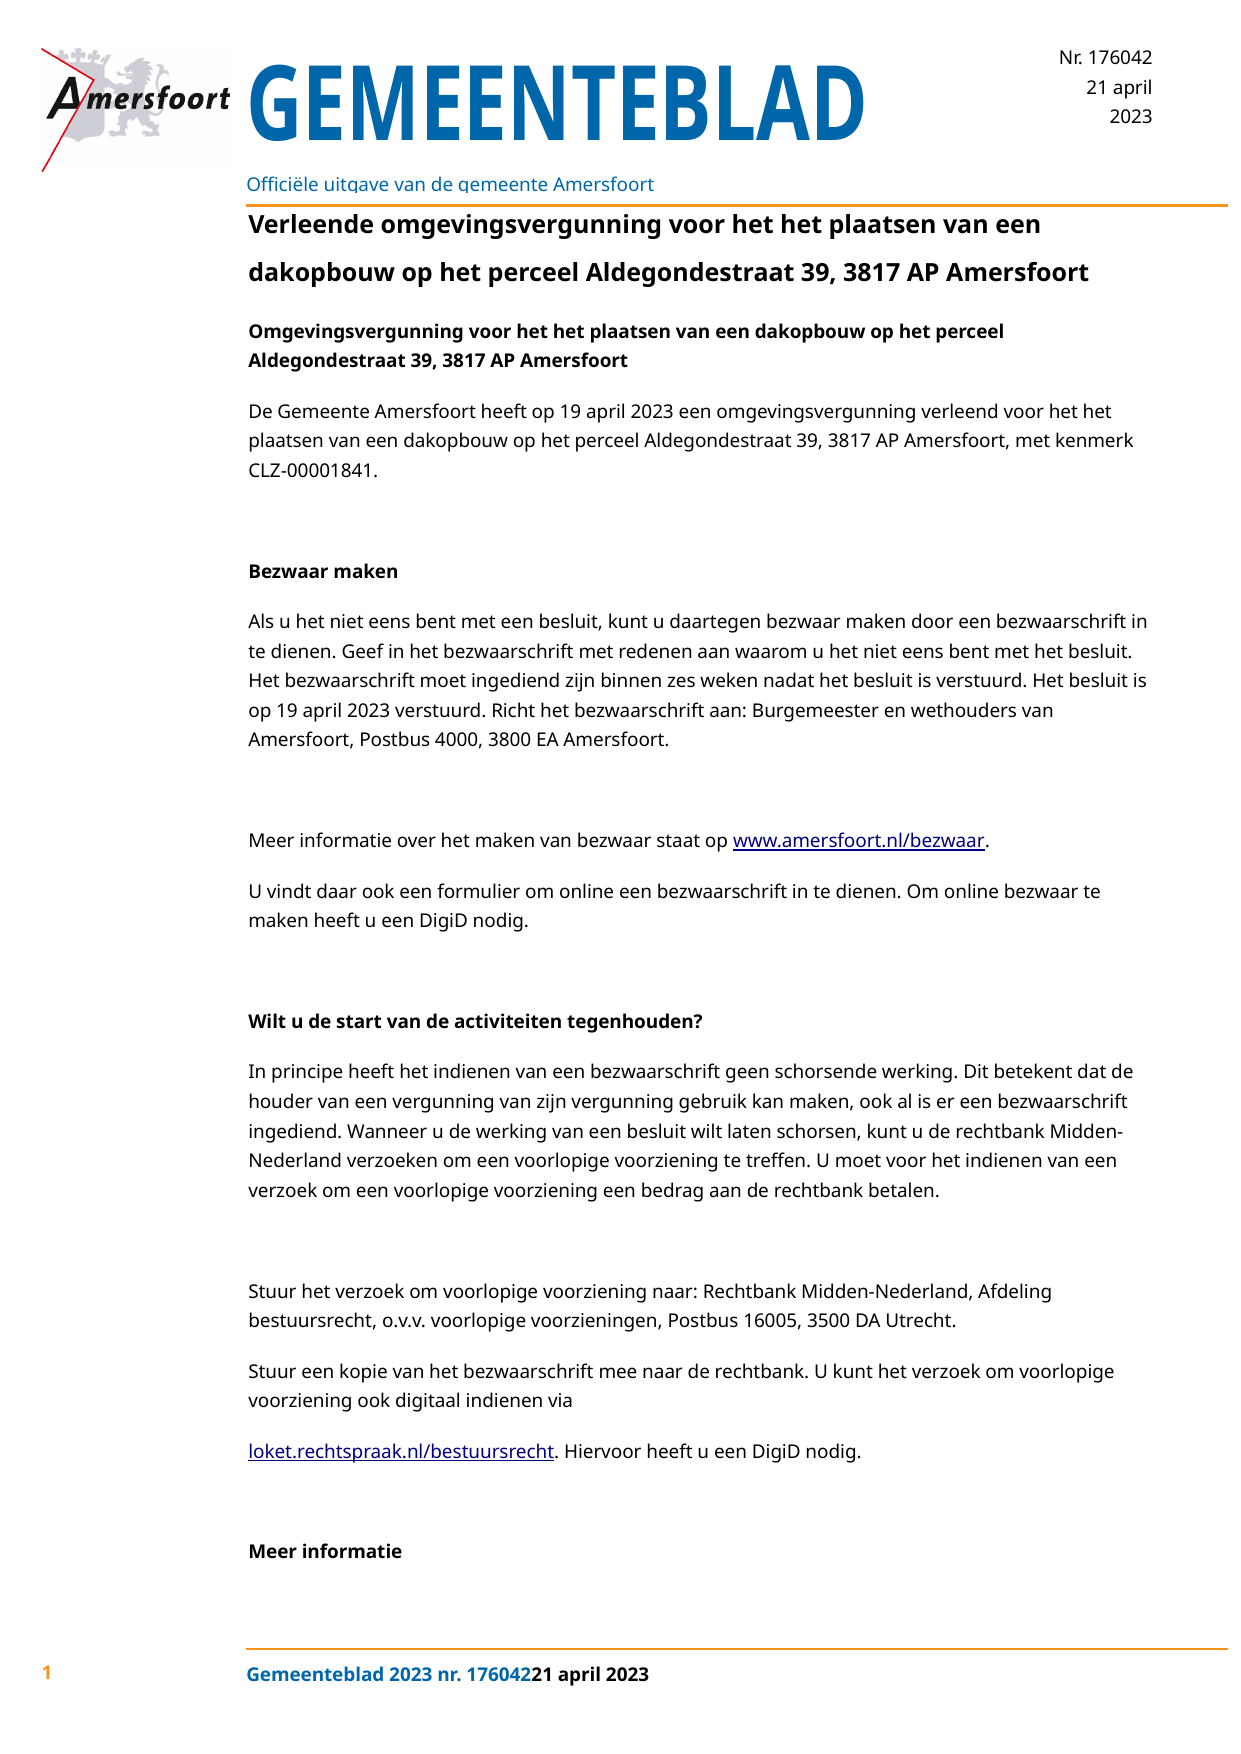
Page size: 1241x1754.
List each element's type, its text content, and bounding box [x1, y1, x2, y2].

text In principe heeft het indienen van een bezwaarschrift geen schorsende werking. Dit betekent dat de houder van een vergunning van zijn vergunning gebruik kan maken, ook al is er een bezwaarschrift ingediend. Wanneer u de werking van een besluit wilt laten schorsen, kunt u de rechtbank Midden-Nederland verzoeken om een voorlopige voorziening te treffen. U moet voor het indienen van een verzoek om een voorlopige voorziening een bedrag aan de rechtbank betalen. [248, 1059, 1152, 1203]
text Verleende omgevingsvergunning voor het het plaatsen van een dakopbouw op het perceel Aldegondestraat 39, 3817 AP Amersfoort [248, 207, 1152, 288]
text Stuur een kopie van het bezwaarschrift mee naar de rechtbank. U kunt het verzoek om voorlopige voorziening ook digitaal indienen via [248, 1358, 1152, 1413]
text Omgevingsvergunning voor het het plaatsen van een dakopbouw op het perceel Aldegondestraat 39, 3817 AP Amersfoort [248, 318, 1152, 373]
text Meer informatie over het maken van bezwaar staat op www.amersfoort.nl/bezwaar. [248, 827, 1152, 853]
text De Gemeente Amersfoort heeft op 19 april 2023 een omgevingsvergunning verleend voor het het plaatsen van een dakopbouw op het perceel Aldegondestraat 39, 3817 AP Amersfoort, met kenmerk CLZ-00001841. [248, 398, 1152, 483]
text Stuur het verzoek om voorlopige voorziening naar: Rechtbank Midden-Nederland, Afdeling bestuursrecht, o.v.v. voorlopige voorzieningen, Postbus 16005, 3500 DA Utrecht. [248, 1278, 1152, 1333]
text Meer informatie [248, 1539, 1152, 1564]
text Als u het niet eens bent met een besluit, kunt u daartegen bezwaar maken door een bezwaarschrift in te dienen. Geef in het bezwaarschrift met redenen aan waarom u het niet eens bent met het besluit. Het bezwaarschrift moet ingediend zijn binnen zes weken nadat het besluit is verstuurd. Het besluit is op 19 april 2023 verstuurd. Richt het bezwaarschrift aan: Burgemeester en wethouders van Amersfoort, Postbus 4000, 3800 EA Amersfoort. [248, 608, 1152, 752]
text Bezwaar maken [248, 558, 1152, 584]
text U vindt daar ook een formulier om online een bezwaarschrift in te dienen. Om online bezwaar te maken heeft u een DigiD nodig. [248, 878, 1152, 933]
text Wilt u de start van de activiteiten tegenhouden? [248, 1008, 1152, 1034]
text loket.rechtspraak.nl/bestuursrecht. Hiervoor heeft u een DigiD nodig. [248, 1438, 1152, 1464]
picture [41, 47, 231, 172]
